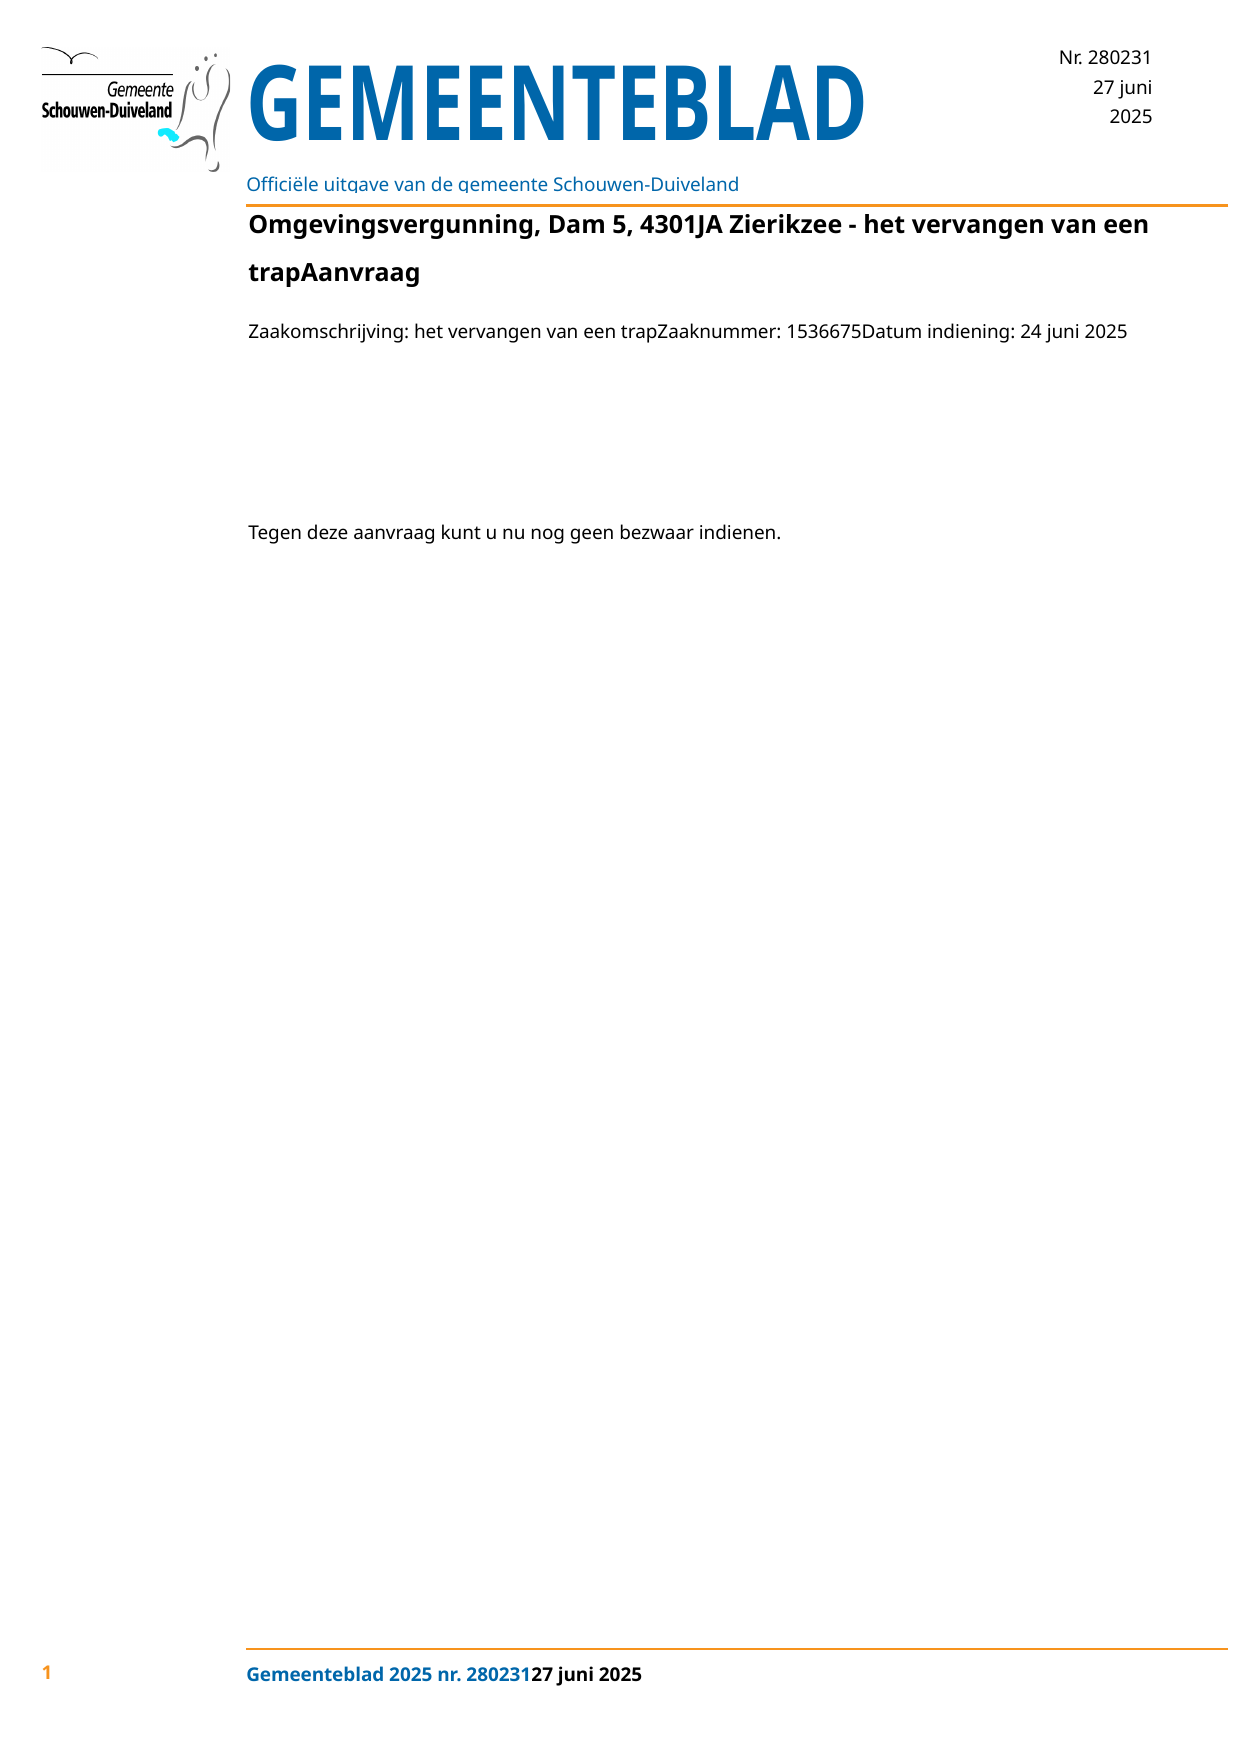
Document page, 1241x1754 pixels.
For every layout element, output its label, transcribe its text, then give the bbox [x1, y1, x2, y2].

text Zaakomschrijving: het vervangen van een trapZaaknummer: 1536675Datum indiening: 24 juni 2025 [248, 318, 1152, 344]
text Tegen deze aanvraag kunt u nu nog geen bezwaar indienen. [248, 519, 1152, 545]
picture [41, 47, 231, 172]
text Omgevingsvergunning, Dam 5, 4301JA Zierikzee - het vervangen van een trapAanvraag [248, 207, 1152, 288]
